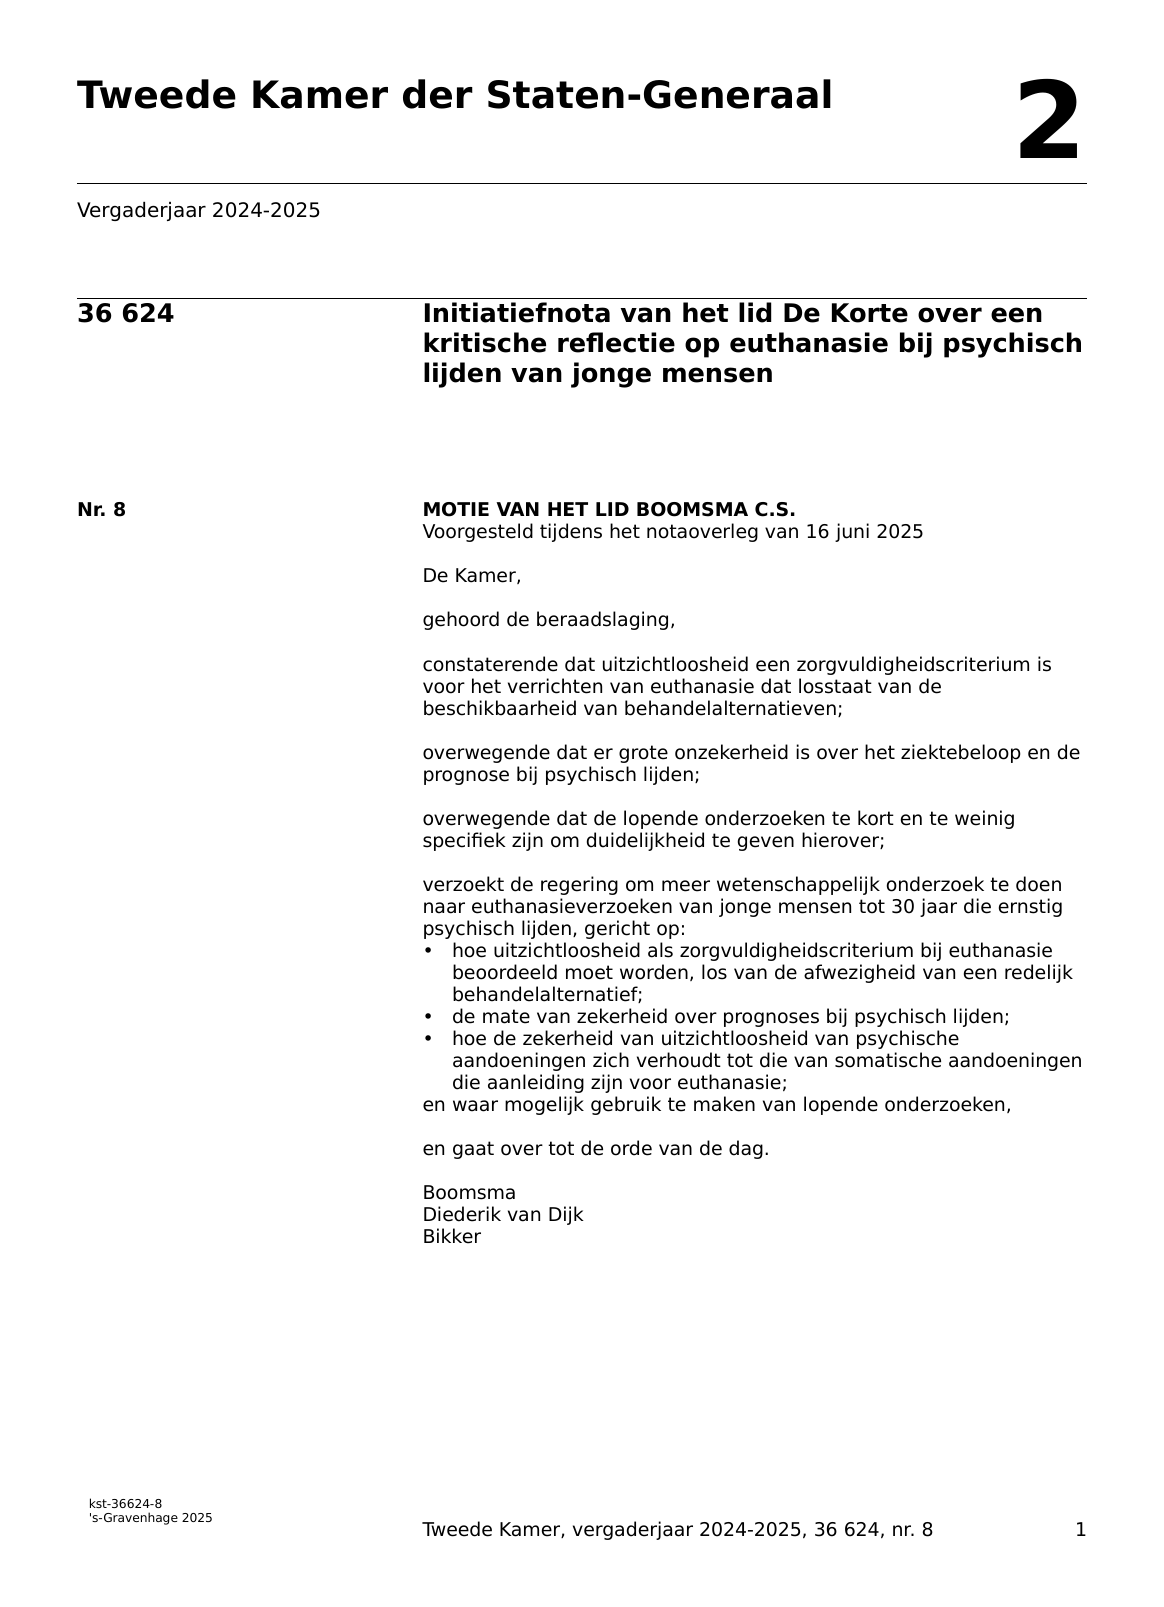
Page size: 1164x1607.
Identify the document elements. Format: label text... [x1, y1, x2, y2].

text De Kamer, [422, 565, 1087, 587]
text • hoe uitzichtloosheid als zorgvuldigheidscriterium bij euthanasie beoordeeld moet worden, los van de afwezigheid van een redelijk behandelalternatief; [422, 940, 1087, 1006]
subtitle 36 624 Initiatiefnota van het lid De Korte over een kritische reflectie op euthanasie bij psychisch lijden van jonge mensen [77, 299, 1087, 388]
text constaterende dat uitzichtloosheid een zorgvuldigheidscriterium is voor het verrichten van euthanasie dat losstaat van de beschikbaarheid van behandelalternatieven; [422, 653, 1087, 719]
text overwegende dat de lopende onderzoeken te kort en te weinig specifiek zijn om duidelijkheid te geven hierover; [422, 808, 1087, 852]
text 's-Gravenhage 2025 [88, 1511, 323, 1525]
text en waar mogelijk gebruik te maken van lopende onderzoeken, [422, 1094, 1087, 1116]
text Voorgesteld tijdens het notaoverleg van 16 juni 2025 [422, 521, 1087, 543]
text • de mate van zekerheid over prognoses bij psychisch lijden; [422, 1006, 1087, 1028]
text Boomsma [422, 1182, 1087, 1204]
table_header Tweede Kamer der Staten-Generaal [77, 59, 886, 183]
text verzoekt de regering om meer wetenschappelijk onderzoek te doen naar euthanasieverzoeken van jonge mensen tot 30 jaar die ernstig psychisch lijden, gericht op: [422, 874, 1087, 940]
subtitle Nr. 8 MOTIE VAN HET LID BOOMSMA C.S. [77, 499, 1087, 521]
text • hoe de zekerheid van uitzichtloosheid van psychische aandoeningen zich verhoudt tot die van somatische aandoeningen die aanleiding zijn voor euthanasie; [422, 1028, 1087, 1094]
table_header 2 [886, 59, 1087, 183]
text kst-36624-8 [88, 1497, 323, 1511]
text gehoord de beraadslaging, [422, 609, 1087, 631]
text Bikker [422, 1226, 1087, 1248]
text overwegende dat er grote onzekerheid is over het ziektebeloop en de prognose bij psychisch lijden; [422, 742, 1087, 786]
text en gaat over tot de orde van de dag. [422, 1138, 1087, 1160]
table_cell Vergaderjaar 2024-2025 [77, 184, 1087, 298]
text Diederik van Dijk [422, 1204, 1087, 1226]
